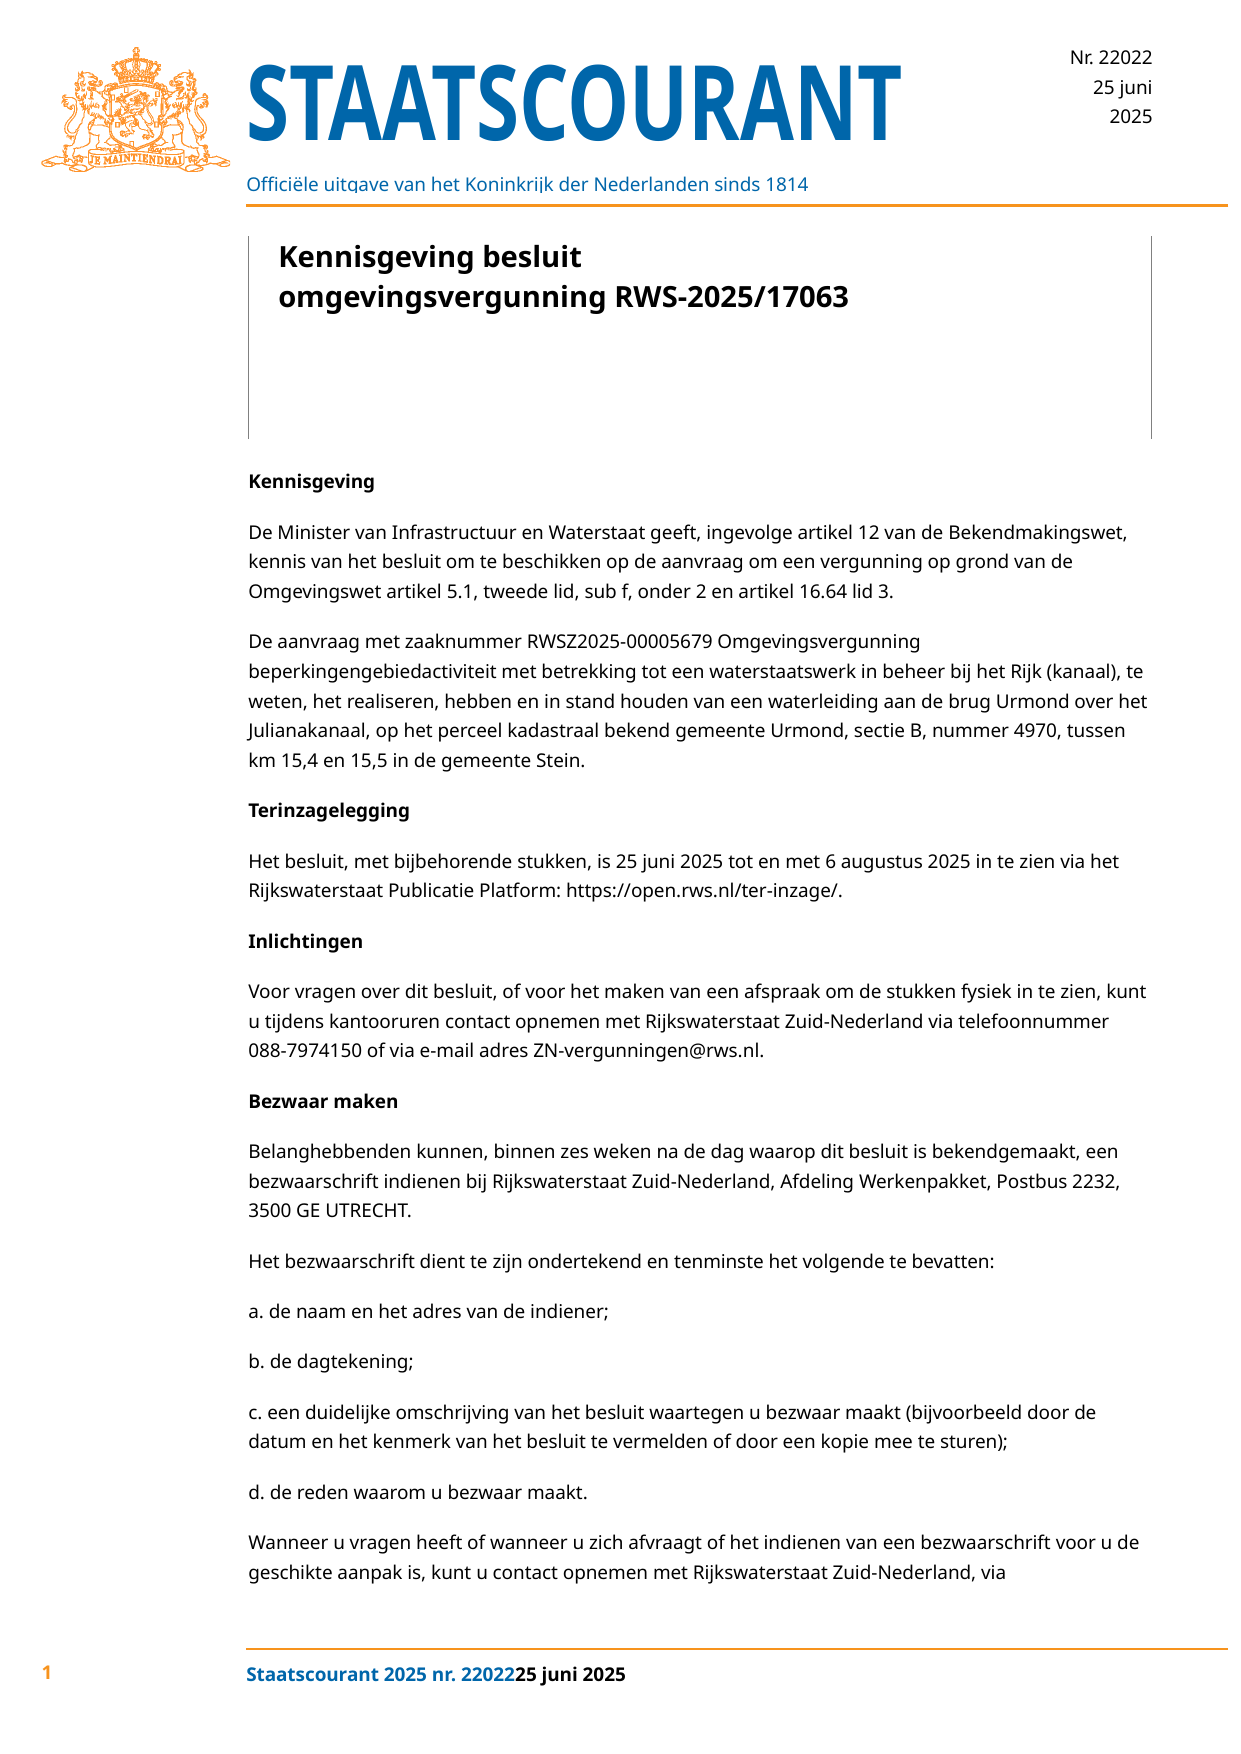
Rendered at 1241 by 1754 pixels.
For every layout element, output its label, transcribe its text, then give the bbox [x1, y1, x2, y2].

text Kennisgeving [248, 469, 1152, 494]
text De aanvraag met zaaknummer RWSZ2025-00005679 Omgevingsvergunning beperkingengebiedactiviteit met betrekking tot een waterstaatswerk in beheer bij het Rijk (kanaal), te weten, het realiseren, hebben en in stand houden van een waterleiding aan de brug Urmond over het Julianakanaal, op het perceel kadastraal bekend gemeente Urmond, sectie B, nummer 4970, tussen km 15,4 en 15,5 in de gemeente Stein. [248, 629, 1152, 773]
text d. de reden waarom u bezwaar maakt. [248, 1479, 1152, 1505]
text c. een duidelijke omschrijving van het besluit waartegen u bezwaar maakt (bijvoorbeeld door de datum en het kenmerk van het besluit te vermelden of door een kopie mee te sturen); [248, 1399, 1152, 1454]
table_header [850, 414, 1151, 439]
text Het besluit, met bijbehorende stukken, is 25 juni 2025 tot en met 6 augustus 2025 in te zien via het Rijkswaterstaat Publicatie Platform: https://open.rws.nl/ter-inzage/. [248, 848, 1152, 903]
text a. de naam en het adres van de indiener; [248, 1298, 1152, 1324]
text Terinzagelegging [248, 797, 1152, 823]
text Voor vragen over dit besluit, of voor het maken van een afspraak om de stukken fysiek in te zien, kunt u tijdens kantooruren contact opnemen met Rijkswaterstaat Zuid-Nederland via telefoonnummer 088-7974150 of via e-mail adres ZN-vergunningen@rws.nl. [248, 978, 1152, 1063]
text Inlichtingen [248, 928, 1152, 953]
text Het bezwaarschrift dient te zijn ondertekend en tenminste het volgende te bevatten: [248, 1248, 1152, 1273]
table_header Kennisgeving besluit omgevingsvergunning RWS-2025/17063 [249, 236, 850, 439]
picture [912, 236, 1090, 414]
text De Minister van Infrastructuur en Waterstaat geeft, ingevolge artikel 12 van de Bekendmakingswet, kennis van het besluit om te beschikken op de aanvraag om een vergunning op grond van de Omgevingswet artikel 5.1, tweede lid, sub f, onder 2 en artikel 16.64 lid 3. [248, 519, 1152, 604]
text b. de dagtekening; [248, 1349, 1152, 1374]
text Belanghebbenden kunnen, binnen zes weken na de dag waarop dit besluit is bekendgemaakt, een bezwaarschrift indienen bij Rijkswaterstaat Zuid-Nederland, Afdeling Werkenpakket, Postbus 2232, 3500 GE UTRECHT. [248, 1138, 1152, 1223]
picture [41, 47, 231, 172]
table_header [850, 236, 912, 413]
text Bezwaar maken [248, 1088, 1152, 1113]
table_header [1090, 236, 1151, 413]
text Wanneer u vragen heeft of wanneer u zich afvraagt of het indienen van een bezwaarschrift voor u de geschikte aanpak is, kunt u contact opnemen met Rijkswaterstaat Zuid-Nederland, via [248, 1529, 1152, 1585]
